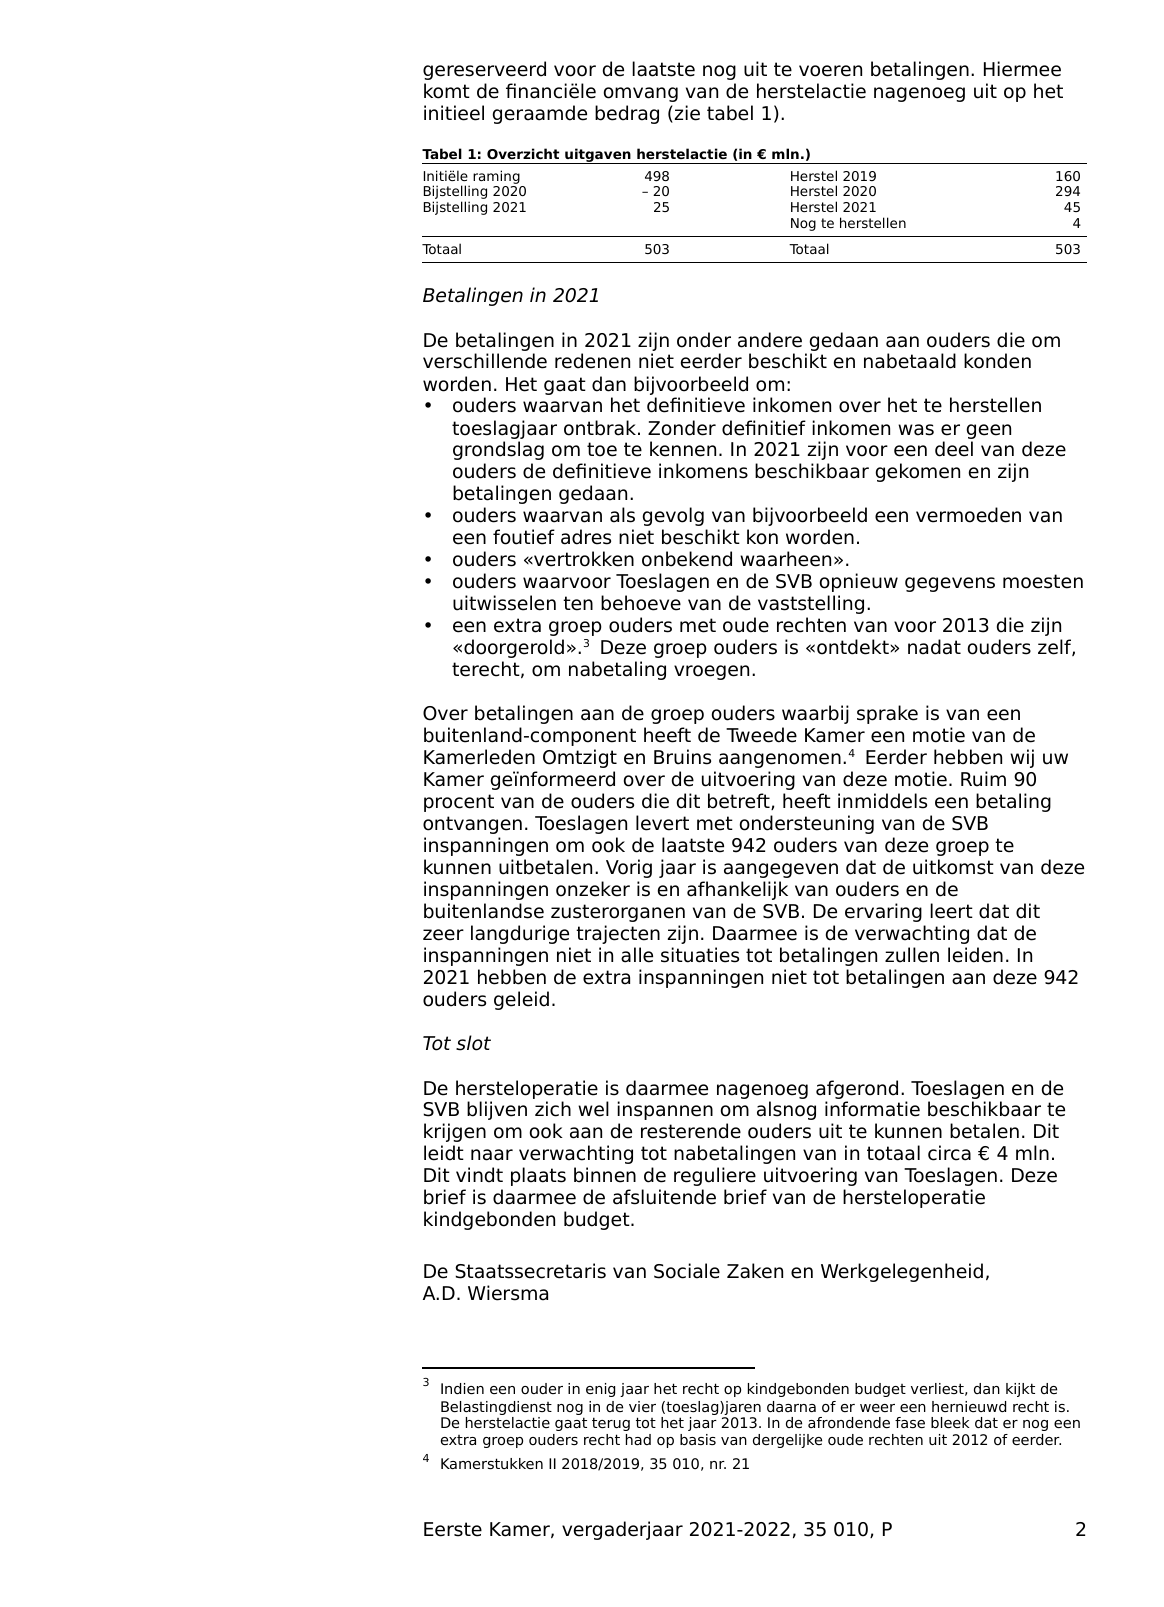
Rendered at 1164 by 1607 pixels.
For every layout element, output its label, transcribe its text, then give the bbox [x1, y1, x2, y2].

table_header Tabel 1: Overzicht uitgaven herstelactie (in € mln.) [422, 147, 1087, 163]
subtitle Betalingen in 2021 [422, 285, 1087, 307]
table_cell Herstel 2019 [784, 164, 979, 184]
table_cell 503 [530, 237, 676, 262]
text Indien een ouder in enig jaar het recht op kindgebonden budget verliest, dan kijkt de Belastingdienst nog in de vier (toeslag)jaren daarna of er weer een hernieuwd recht is. De herstelactie gaat terug tot het jaar 2013. In de afrondende fase bleek dat er nog een extra groep ouders recht had op basis van dergelijke oude rechten uit 2012 of eerder. [422, 1377, 1087, 1449]
table_cell Bijstelling 2020 [422, 184, 530, 200]
text • ouders waarvoor Toeslagen en de SVB opnieuw gegevens moesten uitwisselen ten behoeve van de vaststelling. [422, 571, 1087, 615]
text • ouders waarvan als gevolg van bijvoorbeeld een vermoeden van een foutief adres niet beschikt kon worden. [422, 505, 1087, 549]
table_cell Initiële raming [422, 164, 530, 184]
text • ouders waarvan het definitieve inkomen over het te herstellen toeslagjaar ontbrak. Zonder definitief inkomen was er geen grondslag om toe te kennen. In 2021 zijn voor een deel van deze ouders de definitieve inkomens beschikbaar gekomen en zijn betalingen gedaan. [422, 395, 1087, 505]
text Over betalingen aan de groep ouders waarbij sprake is van een buitenland-component heeft de Tweede Kamer een motie van de Kamerleden Omtzigt en Bruins aangenomen. Eerder hebben wij uw Kamer geïnformeerd over de uitvoering van deze motie. Ruim 90 procent van de ouders die dit betreft, heeft inmiddels een betaling ontvangen. Toeslagen levert met ondersteuning van de SVB inspanningen om ook de laatste 942 ouders van deze groep te kunnen uitbetalen. Vorig jaar is aangegeven dat de uitkomst van deze inspanningen onzeker is en afhankelijk van ouders en de buitenlandse zusterorganen van de SVB. De ervaring leert dat dit zeer langdurige trajecten zijn. Daarmee is de verwachting dat de inspanningen niet in alle situaties tot betalingen zullen leiden. In 2021 hebben de extra inspanningen niet tot betalingen aan deze 942 ouders geleid. [422, 703, 1087, 1011]
table_cell 4 [979, 216, 1087, 236]
table_cell [422, 216, 530, 236]
table_cell [676, 237, 784, 262]
table_cell Nog te herstellen [784, 216, 979, 236]
table_cell 294 [979, 184, 1087, 200]
table_cell [530, 216, 676, 236]
table_cell 25 [530, 200, 676, 216]
text • ouders «vertrokken onbekend waarheen». [422, 549, 1087, 571]
table_cell [676, 184, 784, 200]
table_cell Totaal [784, 237, 979, 262]
table_cell 503 [979, 237, 1087, 262]
table_cell [676, 216, 784, 236]
table_cell Herstel 2020 [784, 184, 979, 200]
text De Staatssecretaris van Sociale Zaken en Werkgelegenheid, A.D. Wiersma [422, 1261, 1087, 1305]
table_cell – 20 [530, 184, 676, 200]
table_cell 45 [979, 200, 1087, 216]
table_cell Herstel 2021 [784, 200, 979, 216]
subtitle Tot slot [422, 1033, 1087, 1055]
text • een extra groep ouders met oude rechten van voor 2013 die zijn «doorgerold». Deze groep ouders is «ontdekt» nadat ouders zelf, terecht, om nabetaling vroegen. [422, 615, 1087, 681]
table_cell Totaal [422, 237, 530, 262]
table_cell Bijstelling 2021 [422, 200, 530, 216]
table_cell [676, 164, 784, 184]
text Kamerstukken II 2018/2019, 35 010, nr. 21 [422, 1452, 1087, 1474]
text De betalingen in 2021 zijn onder andere gedaan aan ouders die om verschillende redenen niet eerder beschikt en nabetaald konden worden. Het gaat dan bijvoorbeeld om: [422, 329, 1087, 395]
table_cell 160 [979, 164, 1087, 184]
text De hersteloperatie is daarmee nagenoeg afgerond. Toeslagen en de SVB blijven zich wel inspannen om alsnog informatie beschikbaar te krijgen om ook aan de resterende ouders uit te kunnen betalen. Dit leidt naar verwachting tot nabetalingen van in totaal circa € 4 mln. Dit vindt plaats binnen de reguliere uitvoering van Toeslagen. Deze brief is daarmee de afsluitende brief van de hersteloperatie kindgebonden budget. [422, 1077, 1087, 1231]
table_cell 498 [530, 164, 676, 184]
table_cell [676, 200, 784, 216]
text gereserveerd voor de laatste nog uit te voeren betalingen. Hiermee komt de financiële omvang van de herstelactie nagenoeg uit op het initieel geraamde bedrag (zie tabel 1). [422, 59, 1087, 125]
